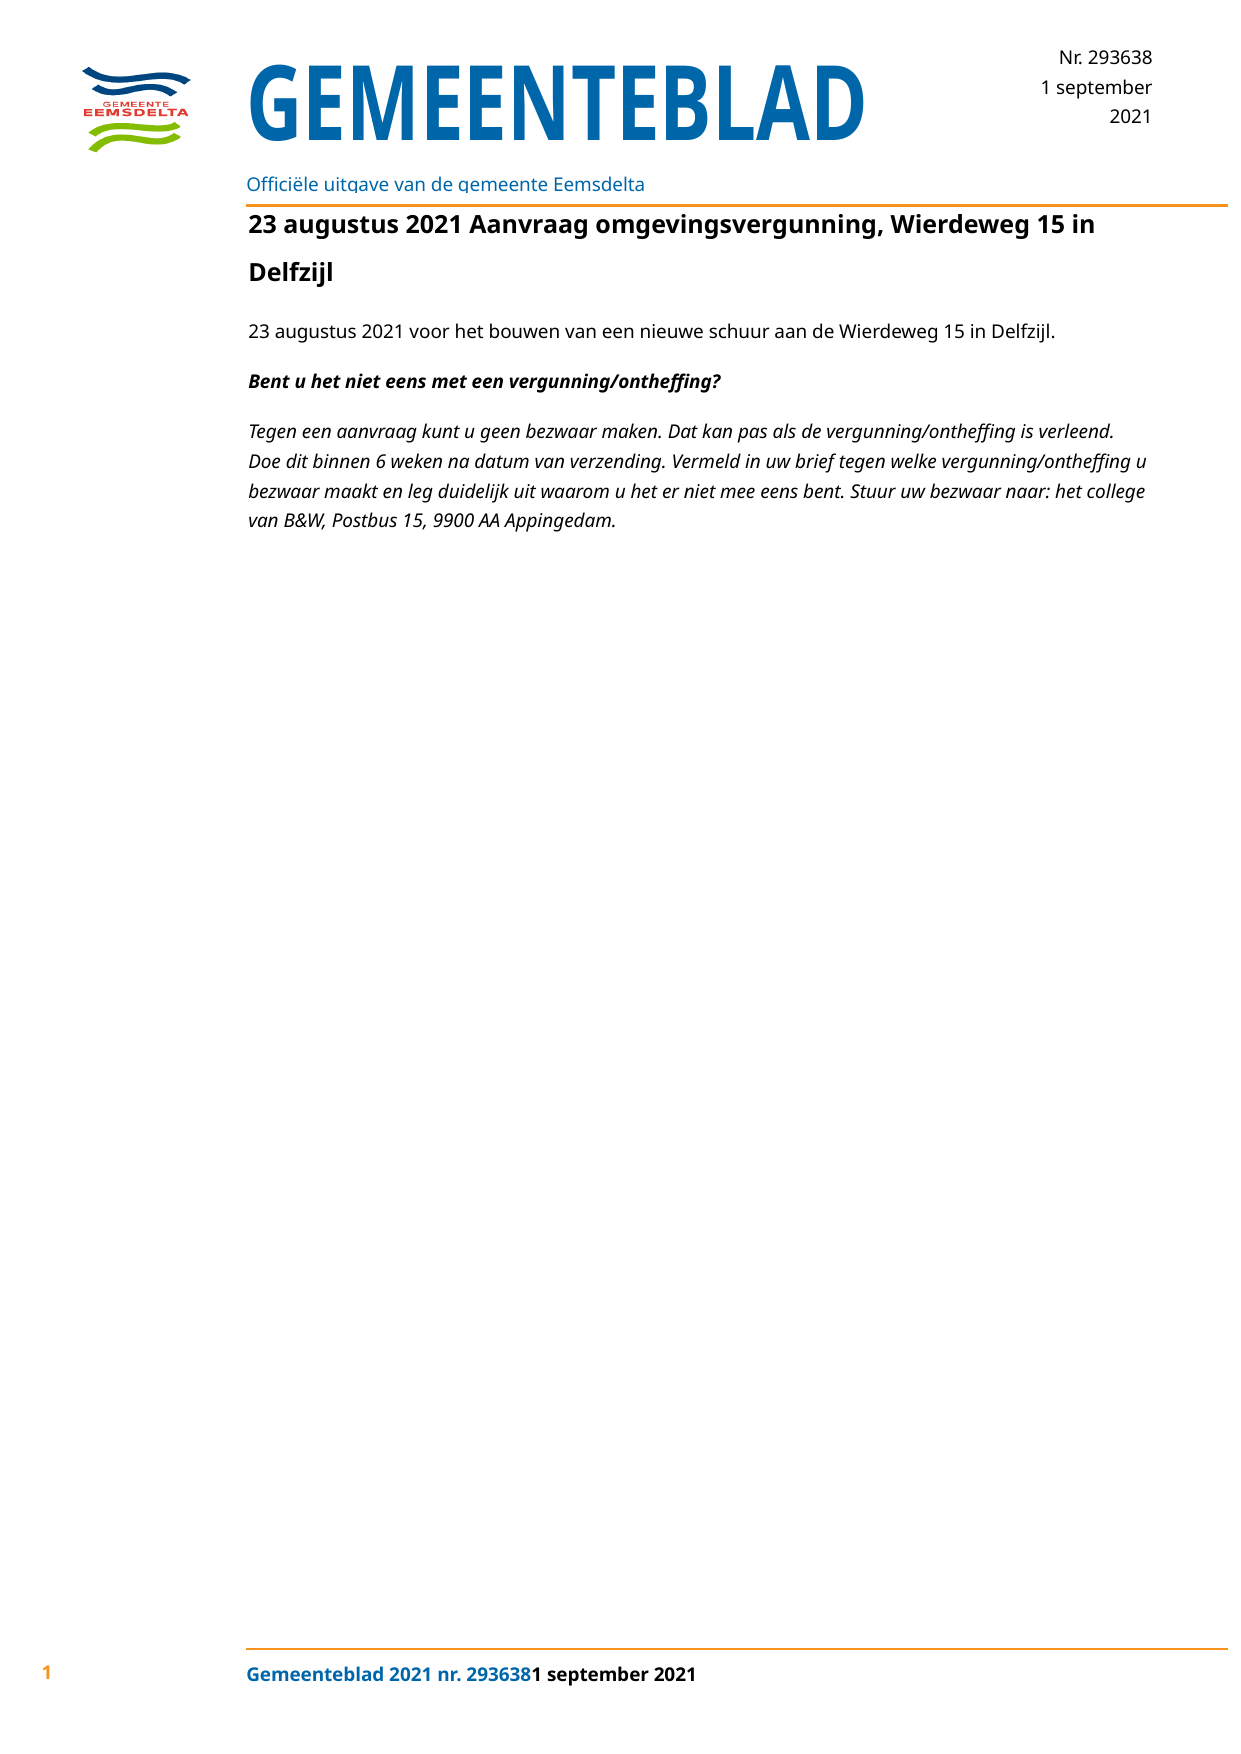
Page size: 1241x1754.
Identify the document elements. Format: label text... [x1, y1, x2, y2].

text Bent u het niet eens met een vergunning/ontheffing? [248, 368, 1152, 394]
text 23 augustus 2021 Aanvraag omgevingsvergunning, Wierdeweg 15 in Delfzijl [248, 207, 1152, 288]
text Tegen een aanvraag kunt u geen bezwaar maken. Dat kan pas als de vergunning/ontheffing is verleend. Doe dit binnen 6 weken na datum van verzending. Vermeld in uw brief tegen welke vergunning/ontheffing u bezwaar maakt en leg duidelijk uit waarom u het er niet mee eens bent. Stuur uw bezwaar naar: het college van B&W, Postbus 15, 9900 AA Appingedam. [248, 419, 1152, 533]
text 23 augustus 2021 voor het bouwen van een nieuwe schuur aan de Wierdeweg 15 in Delfzijl. [248, 318, 1152, 344]
picture [41, 47, 231, 172]
